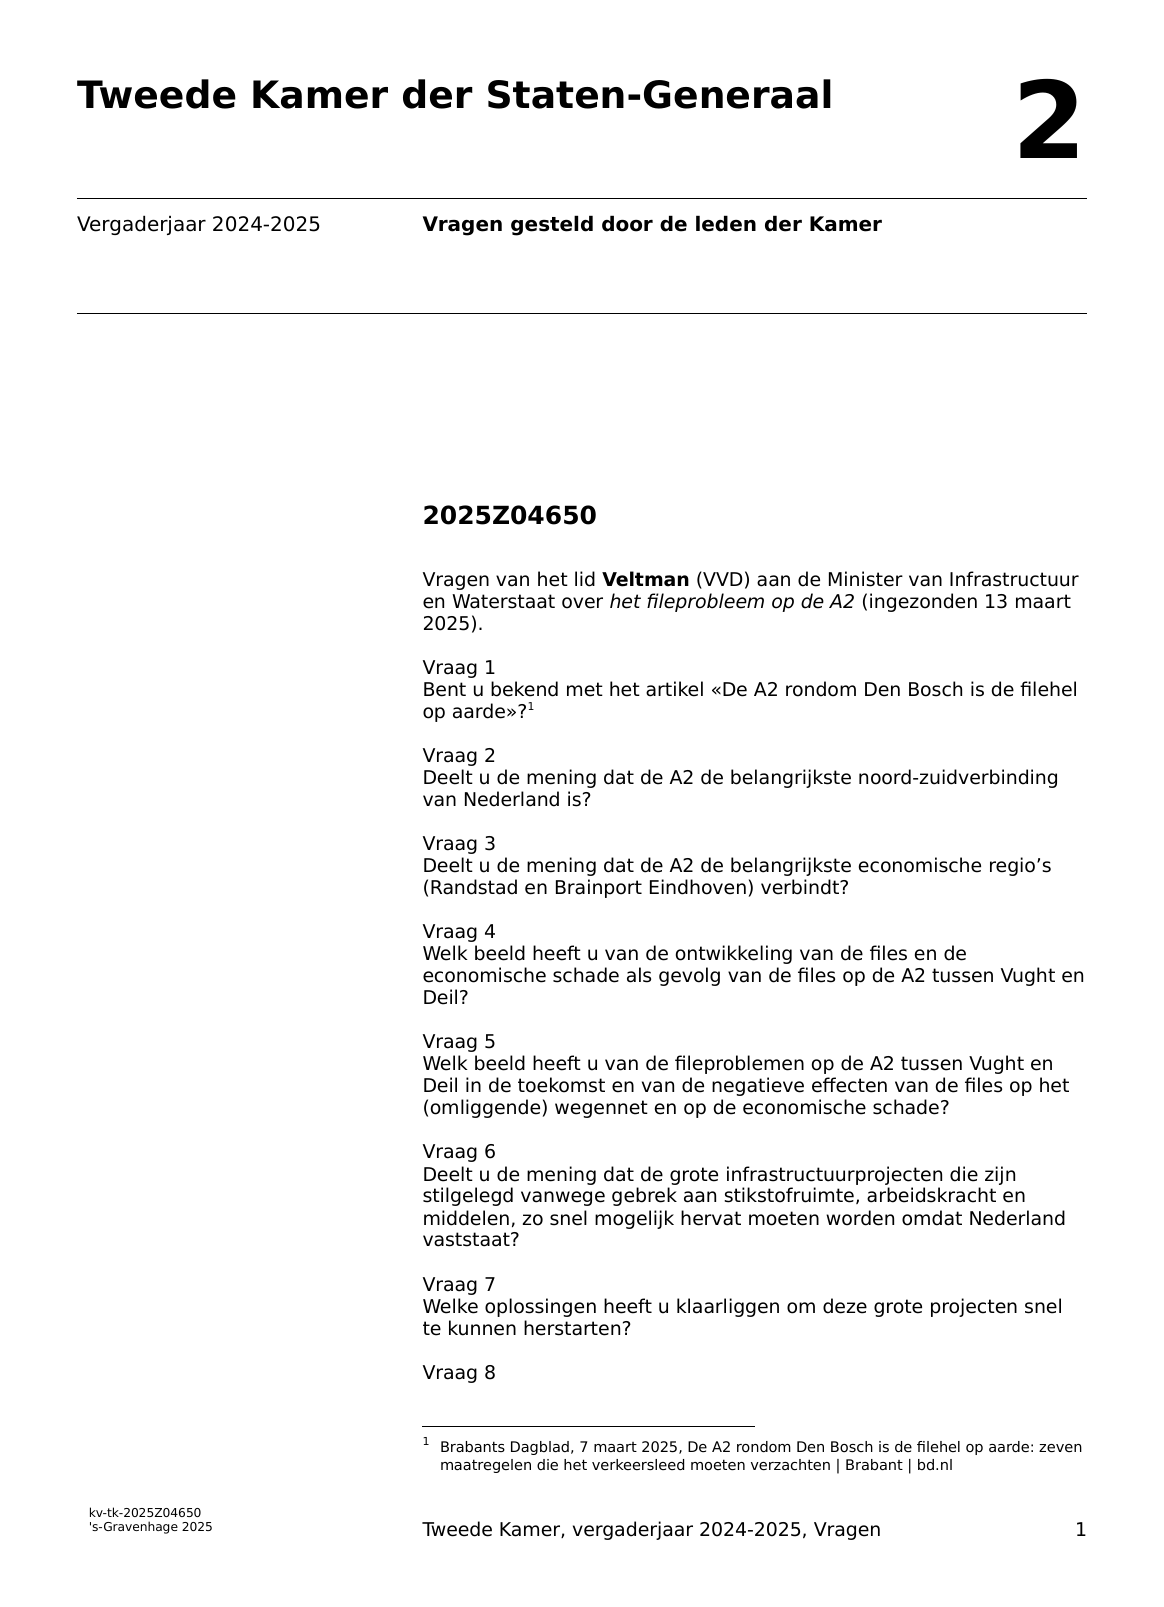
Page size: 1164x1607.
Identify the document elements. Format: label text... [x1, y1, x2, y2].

text Vraag 3 [422, 833, 1087, 855]
table_header 2 [886, 59, 1087, 198]
table_cell Vragen gesteld door de leden der Kamer [422, 199, 1087, 313]
table_cell Vergaderjaar 2024-2025 [77, 199, 422, 313]
text Vraag 2 [422, 745, 1087, 767]
text Brabants Dagblad, 7 maart 2025, De A2 rondom Den Bosch is de filehel op aarde: zeven maatregelen die het verkeersleed moeten verzachten | Brabant | bd.nl [422, 1435, 1087, 1474]
text 's-Gravenhage 2025 [88, 1520, 323, 1534]
text Welke oplossingen heeft u klaarliggen om deze grote projecten snel te kunnen herstarten? [422, 1296, 1087, 1339]
text Deelt u de mening dat de A2 de belangrijkste noord-zuidverbinding van Nederland is? [422, 767, 1087, 811]
text Deelt u de mening dat de A2 de belangrijkste economische regio’s (Randstad en Brainport Eindhoven) verbindt? [422, 855, 1087, 899]
text Vraag 4 [422, 921, 1087, 943]
text Vraag 1 [422, 657, 1087, 679]
text Deelt u de mening dat de grote infrastructuurprojecten die zijn stilgelegd vanwege gebrek aan stikstofruimte, arbeidskracht en middelen, zo snel mogelijk hervat moeten worden omdat Nederland vaststaat? [422, 1163, 1087, 1251]
text Vraag 8 [422, 1362, 1087, 1384]
text Bent u bekend met het artikel «De A2 rondom Den Bosch is de filehel op aarde»? [422, 679, 1087, 723]
text Vraag 5 [422, 1031, 1087, 1053]
text Vraag 6 [422, 1141, 1087, 1163]
text Vraag 7 [422, 1273, 1087, 1296]
table_header Tweede Kamer der Staten-Generaal [77, 59, 886, 198]
text Vragen van het lid Veltman (VVD) aan de Minister van Infrastructuur en Waterstaat over het fileprobleem op de A2 (ingezonden 13 maart 2025). [422, 569, 1087, 635]
text Welk beeld heeft u van de ontwikkeling van de files en de economische schade als gevolg van de files op de A2 tussen Vught en Deil? [422, 943, 1087, 1009]
text Welk beeld heeft u van de fileproblemen op de A2 tussen Vught en Deil in de toekomst en van de negatieve effecten van de files op het (omliggende) wegennet en op de economische schade? [422, 1053, 1087, 1119]
text 2025Z04650 [422, 501, 1087, 531]
text kv-tk-2025Z04650 [88, 1506, 323, 1520]
